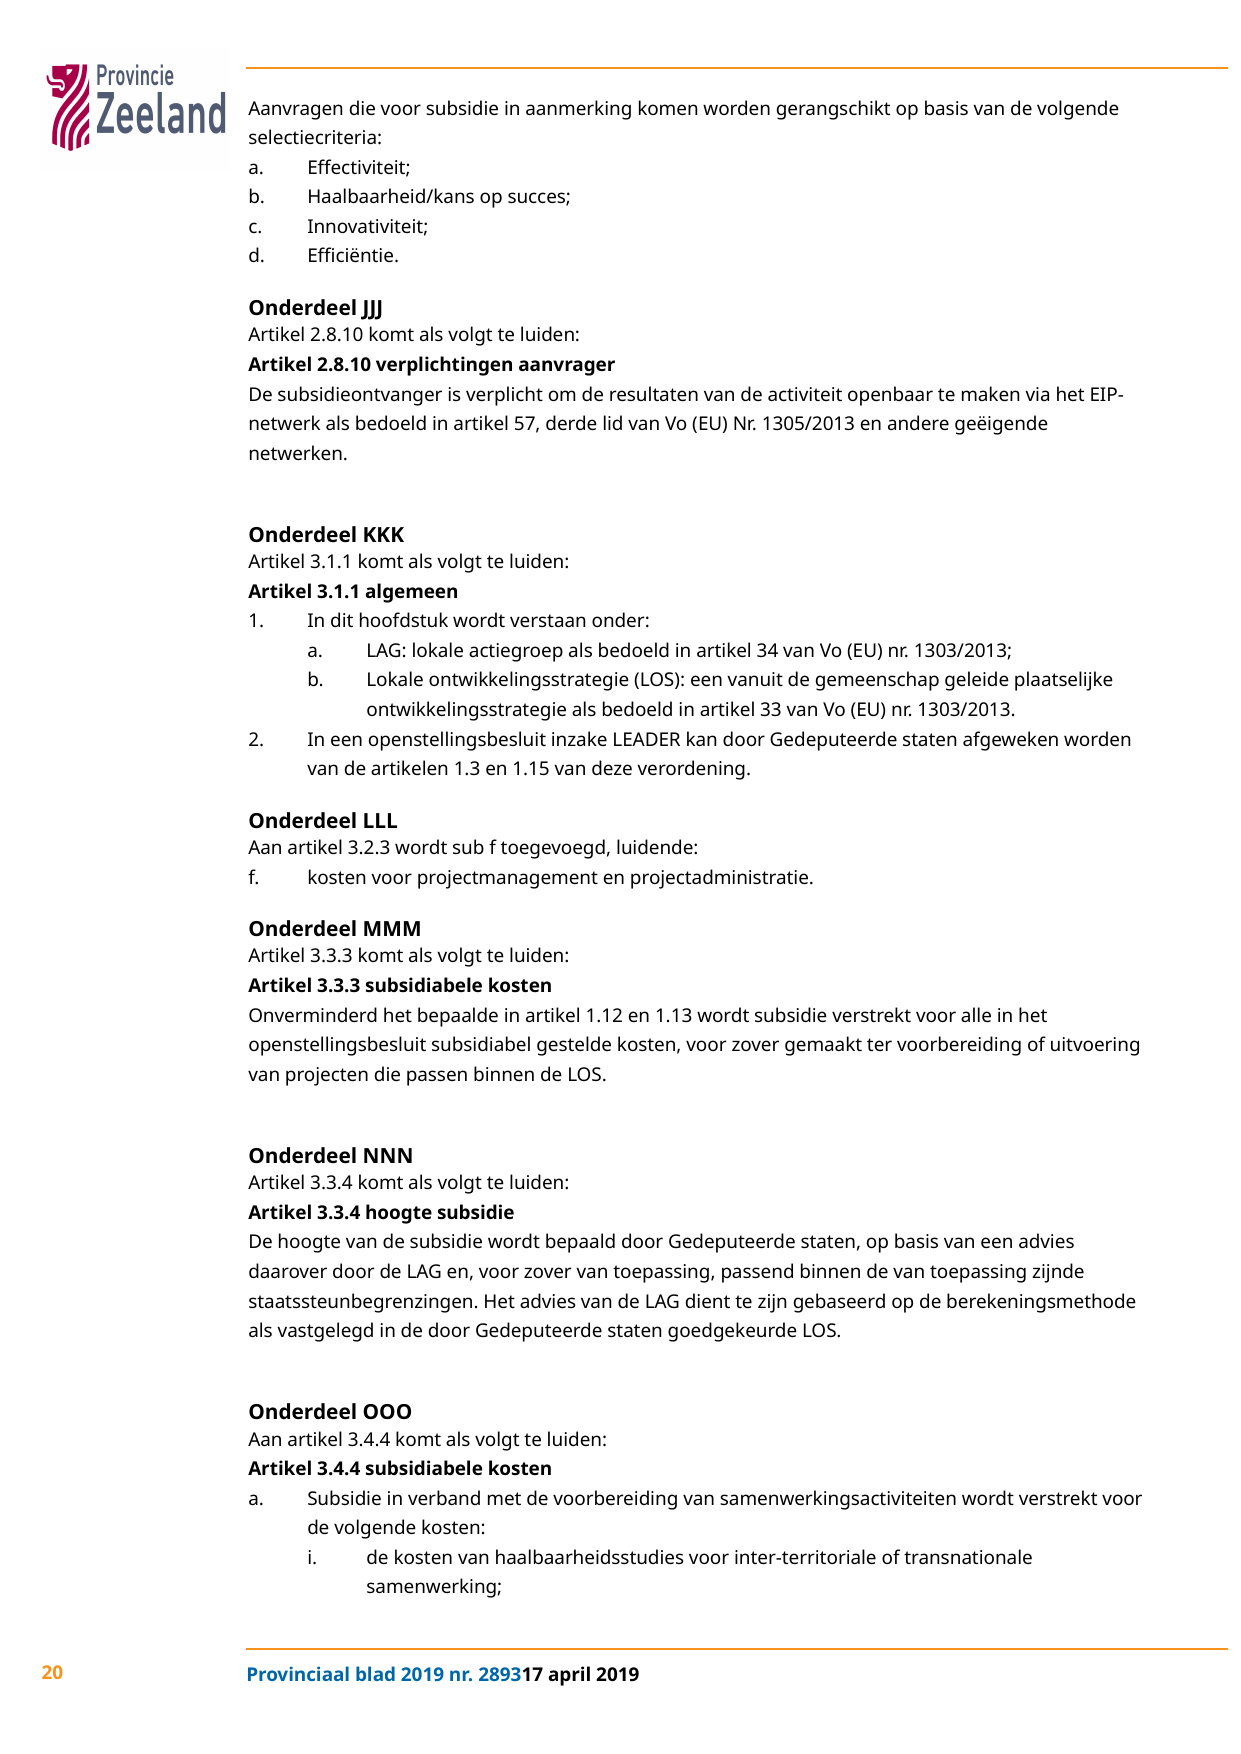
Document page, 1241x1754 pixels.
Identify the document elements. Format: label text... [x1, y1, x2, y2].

text Aanvragen die voor subsidie in aanmerking komen worden gerangschikt op basis van de volgende selectiecriteria: [248, 95, 1152, 150]
text Artikel 2.8.10 verplichtingen aanvrager [248, 351, 1152, 377]
text Onderdeel JJJ [248, 293, 1152, 322]
list Innovativiteit; [248, 213, 1152, 239]
list In dit hoofdstuk wordt verstaan onder: [248, 607, 1152, 633]
list In een openstellingsbesluit inzake LEADER kan door Gedeputeerde staten afgeweken worden van de artikelen 1.3 en 1.15 van deze verordening. [248, 726, 1152, 781]
text De hoogte van de subsidie wordt bepaald door Gedeputeerde staten, op basis van een advies daarover door de LAG en, voor zover van toepassing, passend binnen de van toepassing zijnde staatssteunbegrenzingen. Het advies van de LAG dient te zijn gebaseerd op de berekeningsmethode als vastgelegd in de door Gedeputeerde staten goedgekeurde LOS. [248, 1229, 1152, 1343]
text De subsidieontvanger is verplicht om de resultaten van de activiteit openbaar te maken via het EIP-netwerk als bedoeld in artikel 57, derde lid van Vo (EU) Nr. 1305/2013 en andere geëigende netwerken. [248, 381, 1152, 466]
list Effectiviteit; [248, 154, 1152, 180]
list Subsidie in verband met de voorbereiding van samenwerkingsactiviteiten wordt verstrekt voor de volgende kosten: [248, 1485, 1152, 1540]
text Artikel 3.1.1 algemeen [248, 578, 1152, 604]
text Onderdeel KKK [248, 520, 1152, 548]
text Artikel 3.4.4 subsidiabele kosten [248, 1455, 1152, 1481]
text Artikel 3.3.3 subsidiabele kosten [248, 972, 1152, 998]
list Haalbaarheid/kans op succes; [248, 183, 1152, 209]
text Onderdeel LLL [248, 806, 1152, 834]
list Lokale ontwikkelingsstrategie (LOS): een vanuit de gemeenschap geleide plaatselijke ontwikkelingsstrategie als bedoeld in artikel 33 van Vo (EU) nr. 1303/2013. [307, 667, 1152, 722]
text Artikel 3.3.4 komt als volgt te luiden: [248, 1169, 1152, 1195]
list LAG: lokale actiegroep als bedoeld in artikel 34 van Vo (EU) nr. 1303/2013; [307, 637, 1152, 663]
text Onderdeel MMM [248, 914, 1152, 943]
text Onderdeel NNN [248, 1141, 1152, 1169]
list kosten voor projectmanagement en projectadministratie. [248, 864, 1152, 889]
text Onverminderd het bepaalde in artikel 1.12 en 1.13 wordt subsidie verstrekt voor alle in het openstellingsbesluit subsidiabel gestelde kosten, voor zover gemaakt ter voorbereiding of uitvoering van projecten die passen binnen de LOS. [248, 1002, 1152, 1087]
text Onderdeel OOO [248, 1397, 1152, 1426]
text Aan artikel 3.2.3 wordt sub f toegevoegd, luidende: [248, 834, 1152, 860]
text Artikel 3.1.1 komt als volgt te luiden: [248, 548, 1152, 574]
text Artikel 2.8.10 komt als volgt te luiden: [248, 322, 1152, 347]
list de kosten van haalbaarheidsstudies voor inter-territoriale of transnationale samenwerking; [307, 1544, 1152, 1599]
picture [41, 47, 231, 172]
text Artikel 3.3.4 hoogte subsidie [248, 1199, 1152, 1225]
text Aan artikel 3.4.4 komt als volgt te luiden: [248, 1426, 1152, 1452]
text Artikel 3.3.3 komt als volgt te luiden: [248, 943, 1152, 968]
list Efficiëntie. [248, 243, 1152, 268]
